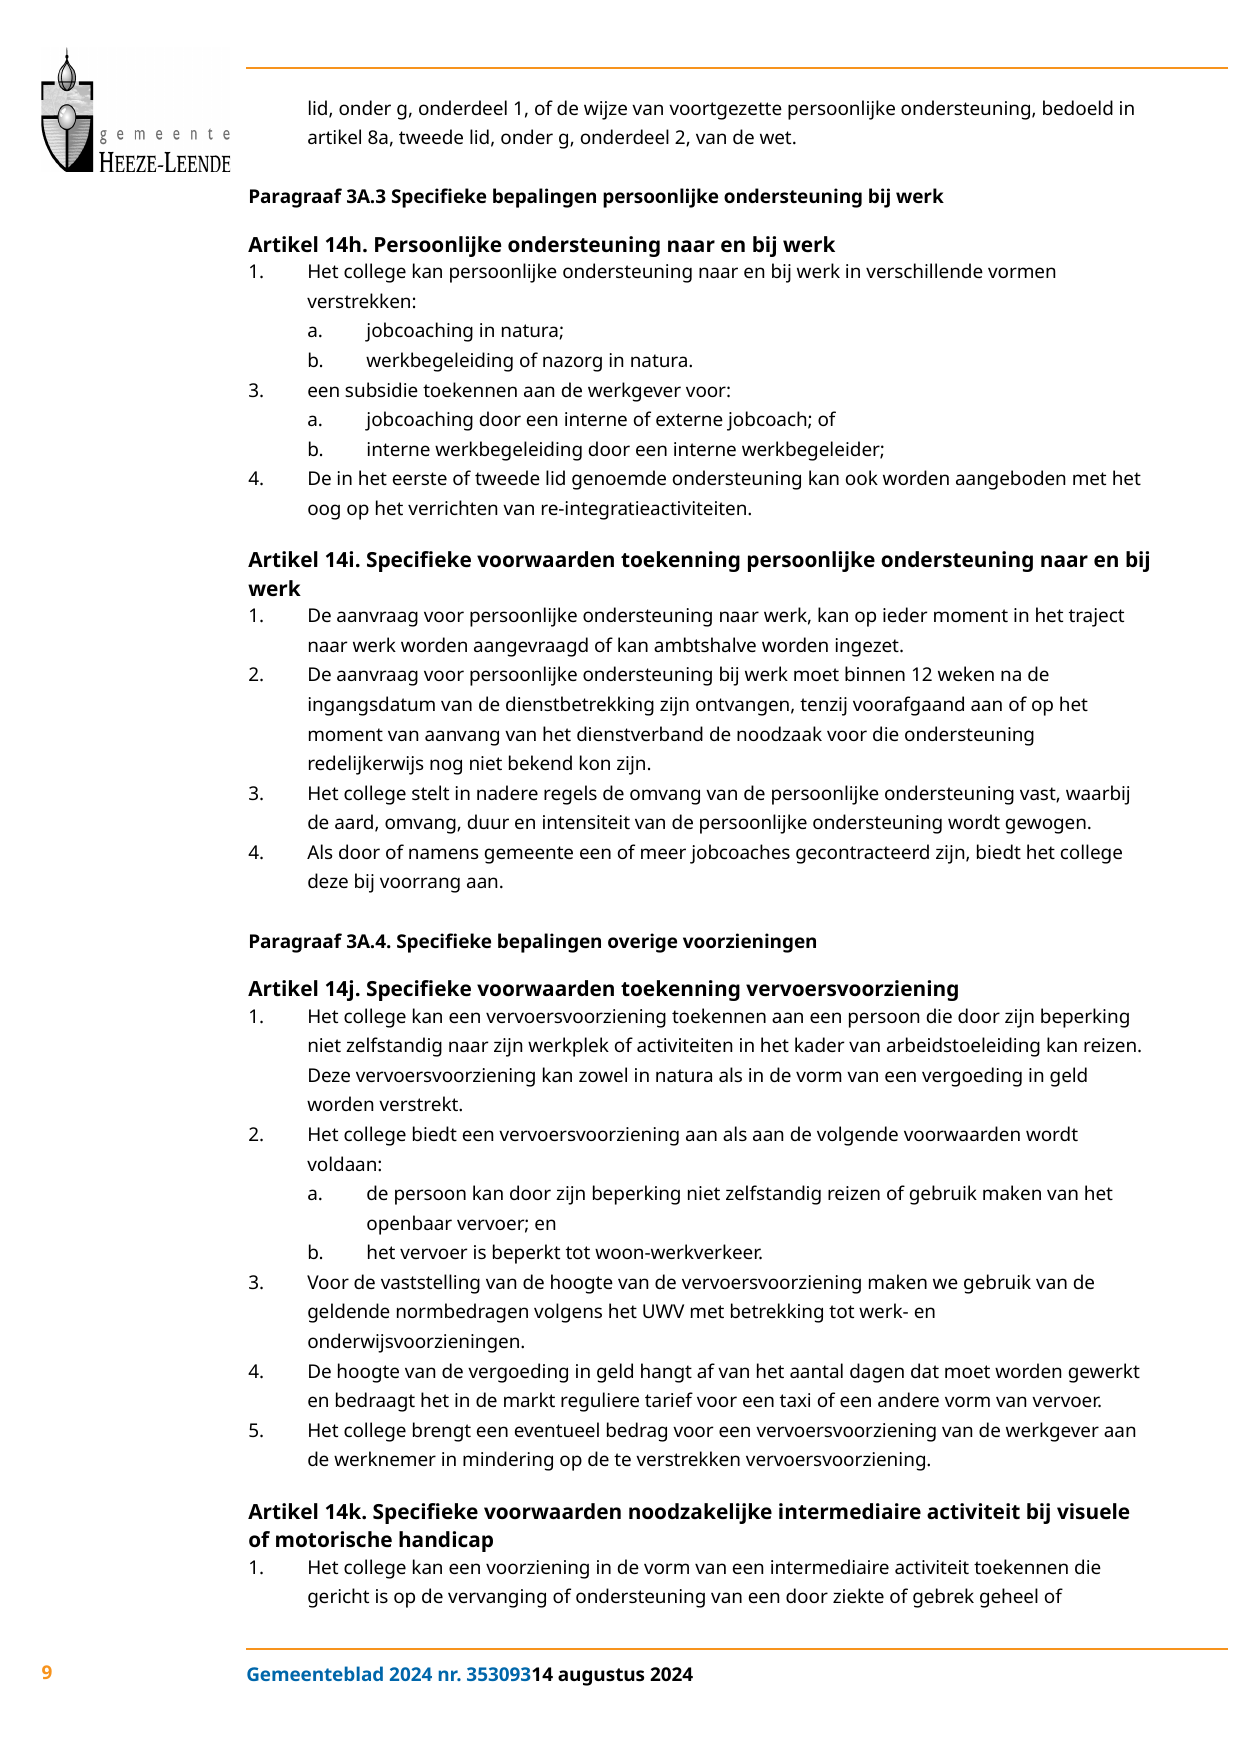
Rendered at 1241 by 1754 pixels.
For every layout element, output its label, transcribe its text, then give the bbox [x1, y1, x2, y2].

list Het college kan persoonlijke ondersteuning naar en bij werk in verschillende vormen verstrekken: [248, 258, 1152, 314]
text Artikel 14i. Specifieke voorwaarden toekenning persoonlijke ondersteuning naar en bij werk [248, 546, 1152, 602]
list De aanvraag voor persoonlijke ondersteuning naar werk, kan op ieder moment in het traject naar werk worden aangevraagd of kan ambtshalve worden ingezet. [248, 602, 1152, 658]
list De aanvraag voor persoonlijke ondersteuning bij werk moet binnen 12 weken na de ingangsdatum van de dienstbetrekking zijn ontvangen, tenzij voorafgaand aan of op het moment van aanvang van het dienstverband de noodzaak voor die ondersteuning redelijkerwijs nog niet bekend kon zijn. [248, 662, 1152, 776]
list het vervoer is beperkt tot woon-werkverkeer. [307, 1239, 1152, 1265]
list De in het eerste of tweede lid genoemde ondersteuning kan ook worden aangeboden met het oog op het verrichten van re-integratieactiviteiten. [248, 466, 1152, 521]
list een subsidie toekennen aan de werkgever voor: [248, 377, 1152, 403]
picture [41, 47, 231, 172]
list Het college kan een vervoersvoorziening toekennen aan een persoon die door zijn beperking niet zelfstandig naar zijn werkplek of activiteiten in het kader van arbeidstoeleiding kan reizen. Deze vervoersvoorziening kan zowel in natura als in de vorm van een vergoeding in geld worden verstrekt. [248, 1003, 1152, 1117]
text Artikel 14j. Specifieke voorwaarden toekenning vervoersvoorziening [248, 974, 1152, 1003]
text Artikel 14k. Specifieke voorwaarden noodzakelijke intermediaire activiteit bij visuele of motorische handicap [248, 1497, 1152, 1554]
list jobcoaching in natura; [307, 318, 1152, 343]
list de persoon kan door zijn beperking niet zelfstandig reizen of gebruik maken van het openbaar vervoer; en [307, 1180, 1152, 1236]
list De hoogte van de vergoeding in geld hangt af van het aantal dagen dat moet worden gewerkt en bedraagt het in de markt reguliere tarief voor een taxi of een andere vorm van vervoer. [248, 1358, 1152, 1413]
list Het college kan een voorziening in de vorm van een intermediaire activiteit toekennen die gericht is op de vervanging of ondersteuning van een door ziekte of gebrek geheel of [248, 1554, 1152, 1609]
text Artikel 14h. Persoonlijke ondersteuning naar en bij werk [248, 230, 1152, 258]
text Paragraaf 3A.3 Specifieke bepalingen persoonlijke ondersteuning bij werk [248, 183, 1152, 209]
list Als door of namens gemeente een of meer jobcoaches gecontracteerd zijn, biedt het college deze bij voorrang aan. [248, 839, 1152, 894]
list Het college biedt een vervoersvoorziening aan als aan de volgende voorwaarden wordt voldaan: [248, 1121, 1152, 1177]
text Paragraaf 3A.4. Specifieke bepalingen overige voorzieningen [248, 928, 1152, 954]
list Het college stelt in nadere regels de omvang van de persoonlijke ondersteuning vast, waarbij de aard, omvang, duur en intensiteit van de persoonlijke ondersteuning wordt gewogen. [248, 780, 1152, 835]
list Het college brengt een eventueel bedrag voor een vervoersvoorziening van de werkgever aan de werknemer in mindering op de te verstrekken vervoersvoorziening. [248, 1417, 1152, 1472]
list werkbegeleiding of nazorg in natura. [307, 347, 1152, 373]
list interne werkbegeleiding door een interne werkbegeleider; [307, 436, 1152, 462]
list Voor de vaststelling van de hoogte van de vervoersvoorziening maken we gebruik van de geldende normbedragen volgens het UWV met betrekking tot werk- en onderwijsvoorzieningen. [248, 1269, 1152, 1354]
list lid, onder g, onderdeel 1, of de wijze van voortgezette persoonlijke ondersteuning, bedoeld in artikel 8a, tweede lid, onder g, onderdeel 2, van de wet. [248, 95, 1152, 150]
list jobcoaching door een interne of externe jobcoach; of [307, 406, 1152, 432]
